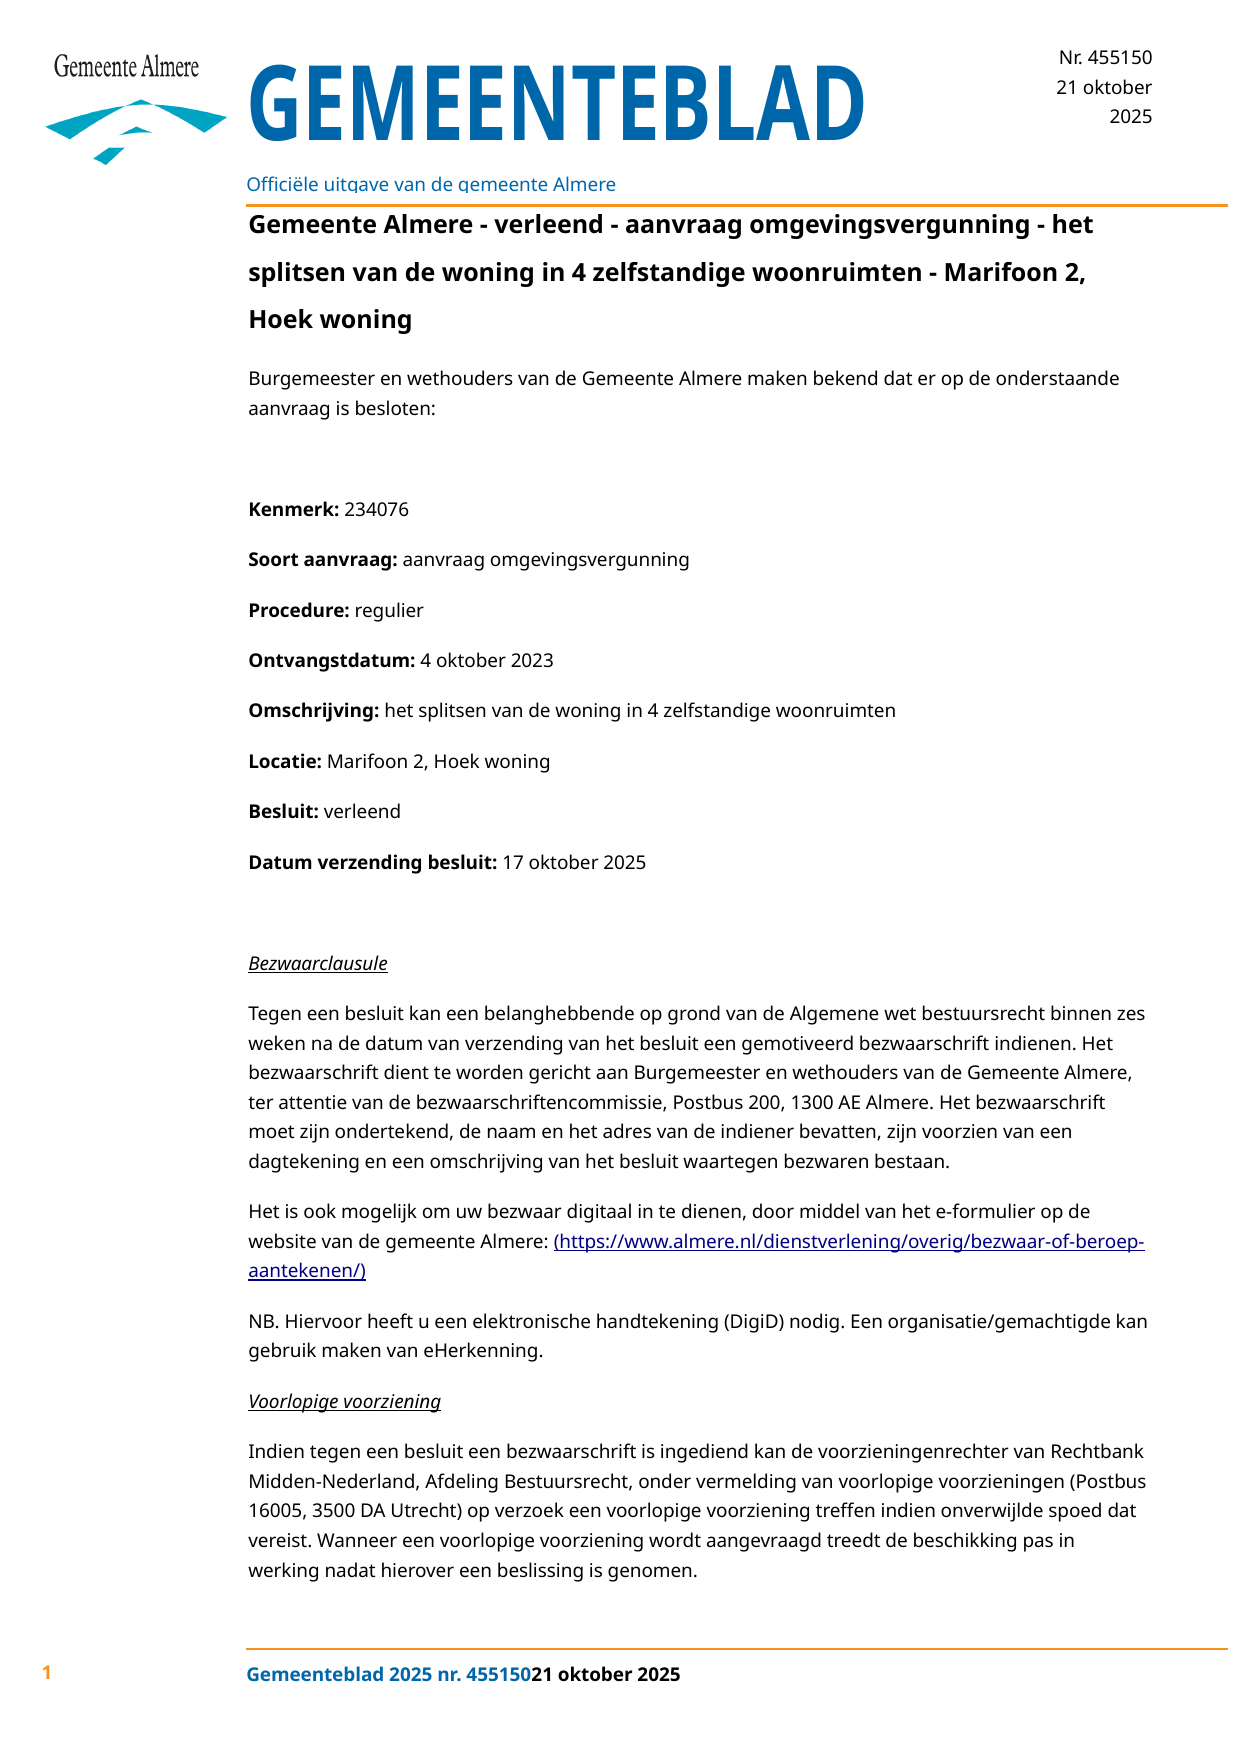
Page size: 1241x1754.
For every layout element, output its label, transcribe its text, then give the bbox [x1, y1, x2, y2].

text Indien tegen een besluit een bezwaarschrift is ingediend kan de voorzieningenrechter van Rechtbank Midden-Nederland, Afdeling Bestuursrecht, onder vermelding van voorlopige voorzieningen (Postbus 16005, 3500 DA Utrecht) op verzoek een voorlopige voorziening treffen indien onverwijlde spoed dat vereist. Wanneer een voorlopige voorziening wordt aangevraagd treedt de beschikking pas in werking nadat hierover een beslissing is genomen. [248, 1438, 1152, 1582]
text Het is ook mogelijk om uw bezwaar digitaal in te dienen, door middel van het e-formulier op de website van de gemeente Almere: (https://www.almere.nl/dienstverlening/overig/bezwaar-of-beroep-aantekenen/) [248, 1198, 1152, 1283]
text Ontvangstdatum: 4 oktober 2023 [248, 647, 1152, 673]
text Datum verzending besluit: 17 oktober 2025 [248, 849, 1152, 874]
text Tegen een besluit kan een belanghebbende op grond van de Algemene wet bestuursrecht binnen zes weken na de datum van verzending van het besluit een gemotiveerd bezwaarschrift indienen. Het bezwaarschrift dient te worden gericht aan Burgemeester en wethouders van de Gemeente Almere, ter attentie van de bezwaarschriftencommissie, Postbus 200, 1300 AE Almere. Het bezwaarschrift moet zijn ondertekend, de naam en het adres van de indiener bevatten, zijn voorzien van een dagtekening en een omschrijving van het besluit waartegen bezwaren bestaan. [248, 1000, 1152, 1174]
picture [41, 47, 231, 172]
text Omschrijving: het splitsen van de woning in 4 zelfstandige woonruimten [248, 698, 1152, 723]
text Gemeente Almere - verleend - aanvraag omgevingsvergunning - het splitsen van de woning in 4 zelfstandige woonruimten - Marifoon 2, Hoek woning [248, 207, 1152, 336]
text Besluit: verleend [248, 798, 1152, 824]
text Bezwaarclausule [248, 950, 1152, 975]
text NB. Hiervoor heeft u een elektronische handtekening (DigiD) nodig. Een organisatie/gemachtigde kan gebruik maken van eHerkenning. [248, 1308, 1152, 1363]
text Voorlopige voorziening [248, 1388, 1152, 1414]
text Kenmerk: 234076 [248, 496, 1152, 522]
text Locatie: Marifoon 2, Hoek woning [248, 748, 1152, 774]
text Soort aanvraag: aanvraag omgevingsvergunning [248, 546, 1152, 572]
text Procedure: regulier [248, 597, 1152, 622]
text Burgemeester en wethouders van de Gemeente Almere maken bekend dat er op de onderstaande aanvraag is besloten: [248, 366, 1152, 421]
